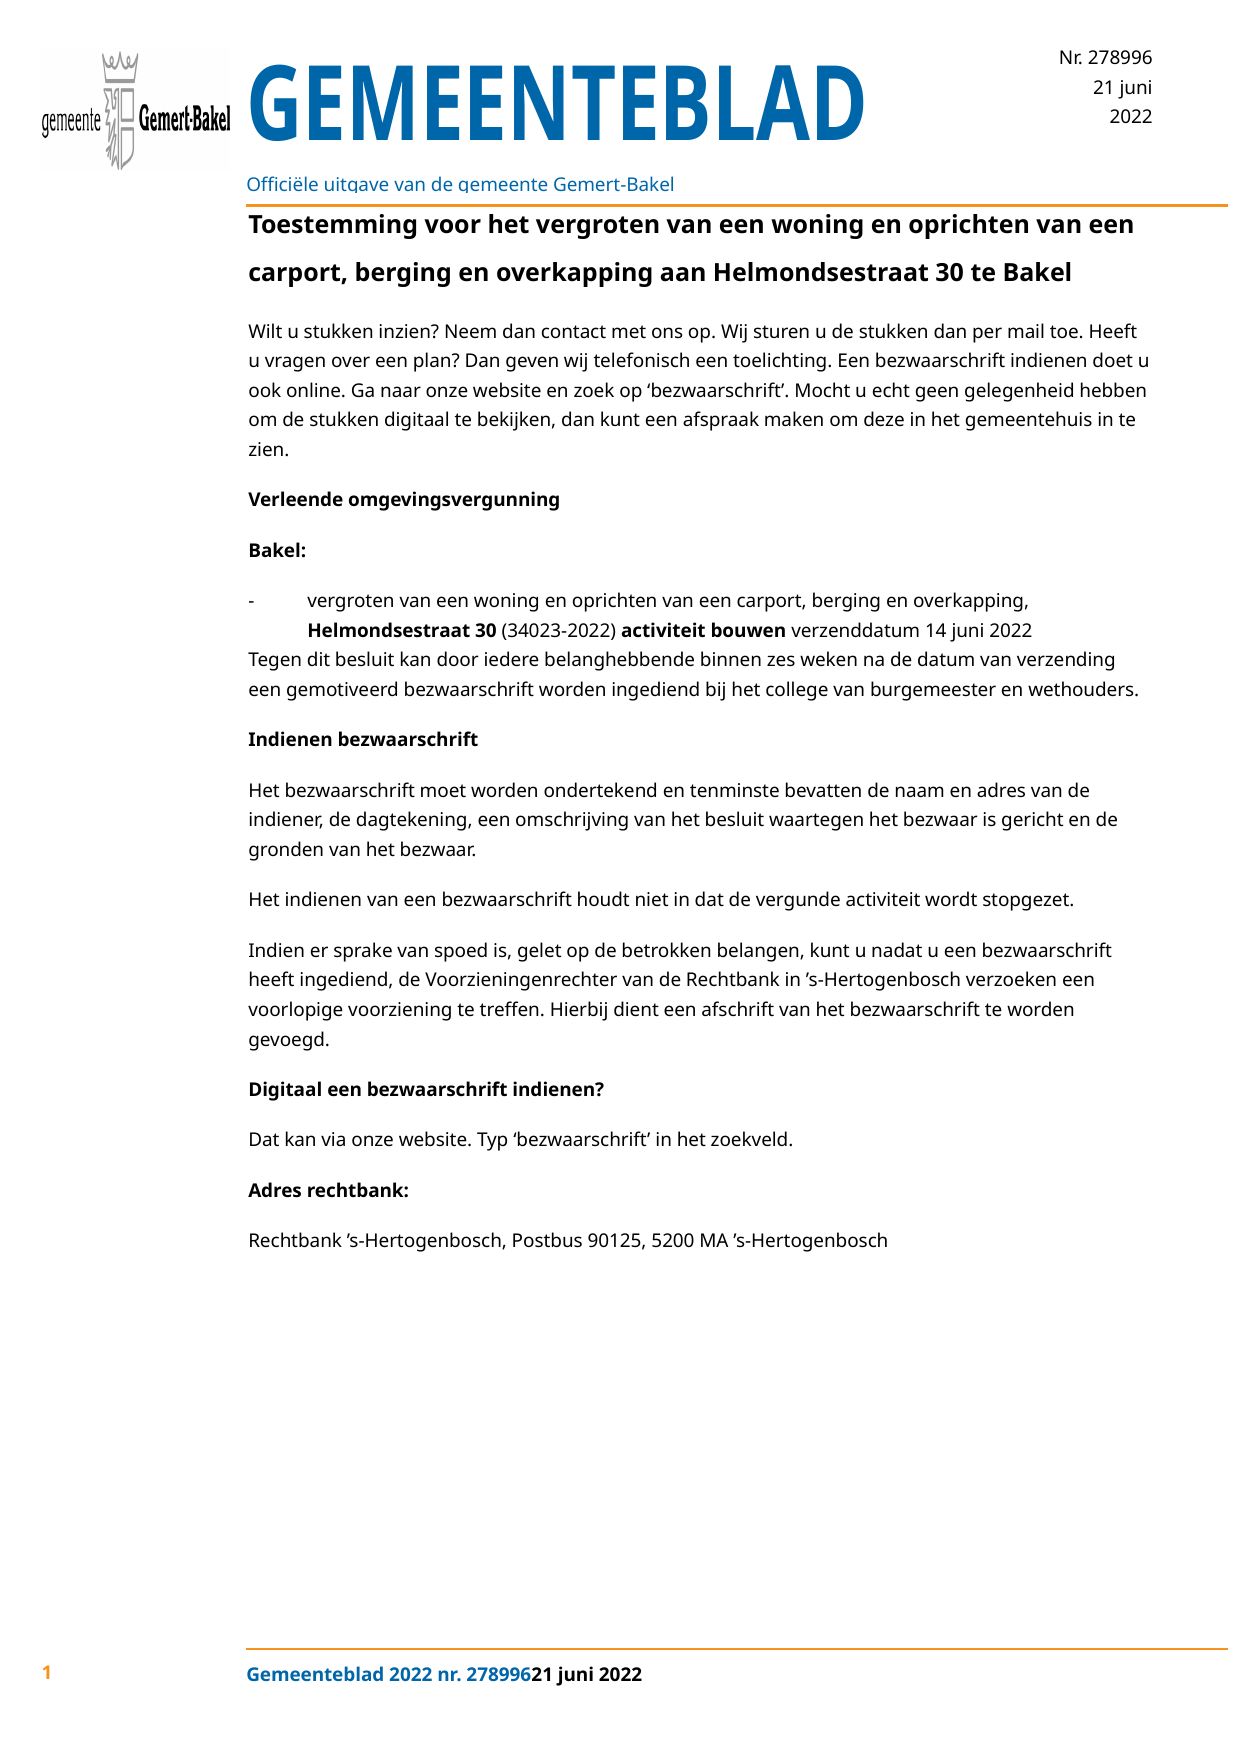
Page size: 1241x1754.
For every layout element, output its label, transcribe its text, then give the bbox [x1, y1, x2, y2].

list vergroten van een woning en oprichten van een carport, berging en overkapping, Helmondsestraat 30 (34023-2022) activiteit bouwen verzenddatum 14 juni 2022 [248, 587, 1152, 643]
text Toestemming voor het vergroten van een woning en oprichten van een carport, berging en overkapping aan Helmondsestraat 30 te Bakel [248, 207, 1152, 288]
text Het bezwaarschrift moet worden ondertekend en tenminste bevatten de naam en adres van de indiener, de dagtekening, een omschrijving van het besluit waartegen het bezwaar is gericht en de gronden van het bezwaar. [248, 777, 1152, 862]
text Bakel: [248, 537, 1152, 563]
text Digitaal een bezwaarschrift indienen? [248, 1076, 1152, 1102]
text Indienen bezwaarschrift [248, 727, 1152, 752]
text Adres rechtbank: [248, 1177, 1152, 1203]
text Verleende omgevingsvergunning [248, 487, 1152, 512]
picture [41, 47, 231, 172]
text Wilt u stukken inzien? Neem dan contact met ons op. Wij sturen u de stukken dan per mail toe. Heeft u vragen over een plan? Dan geven wij telefonisch een toelichting. Een bezwaarschrift indienen doet u ook online. Ga naar onze website en zoek op ‘bezwaarschrift’. Mocht u echt geen gelegenheid hebben om de stukken digitaal te bekijken, dan kunt een afspraak maken om deze in het gemeentehuis in te zien. [248, 318, 1152, 462]
text Rechtbank ’s-Hertogenbosch, Postbus 90125, 5200 MA ’s-Hertogenbosch [248, 1227, 1152, 1253]
text Het indienen van een bezwaarschrift houdt niet in dat de vergunde activiteit wordt stopgezet. [248, 887, 1152, 912]
text Tegen dit besluit kan door iedere belanghebbende binnen zes weken na de datum van verzending een gemotiveerd bezwaarschrift worden ingediend bij het college van burgemeester en wethouders. [248, 647, 1152, 702]
text Indien er sprake van spoed is, gelet op de betrokken belangen, kunt u nadat u een bezwaarschrift heeft ingediend, de Voorzieningenrechter van de Rechtbank in ’s-Hertogenbosch verzoeken een voorlopige voorziening te treffen. Hierbij dient een afschrift van het bezwaarschrift te worden gevoegd. [248, 937, 1152, 1052]
text Dat kan via onze website. Typ ‘bezwaarschrift’ in het zoekveld. [248, 1127, 1152, 1152]
